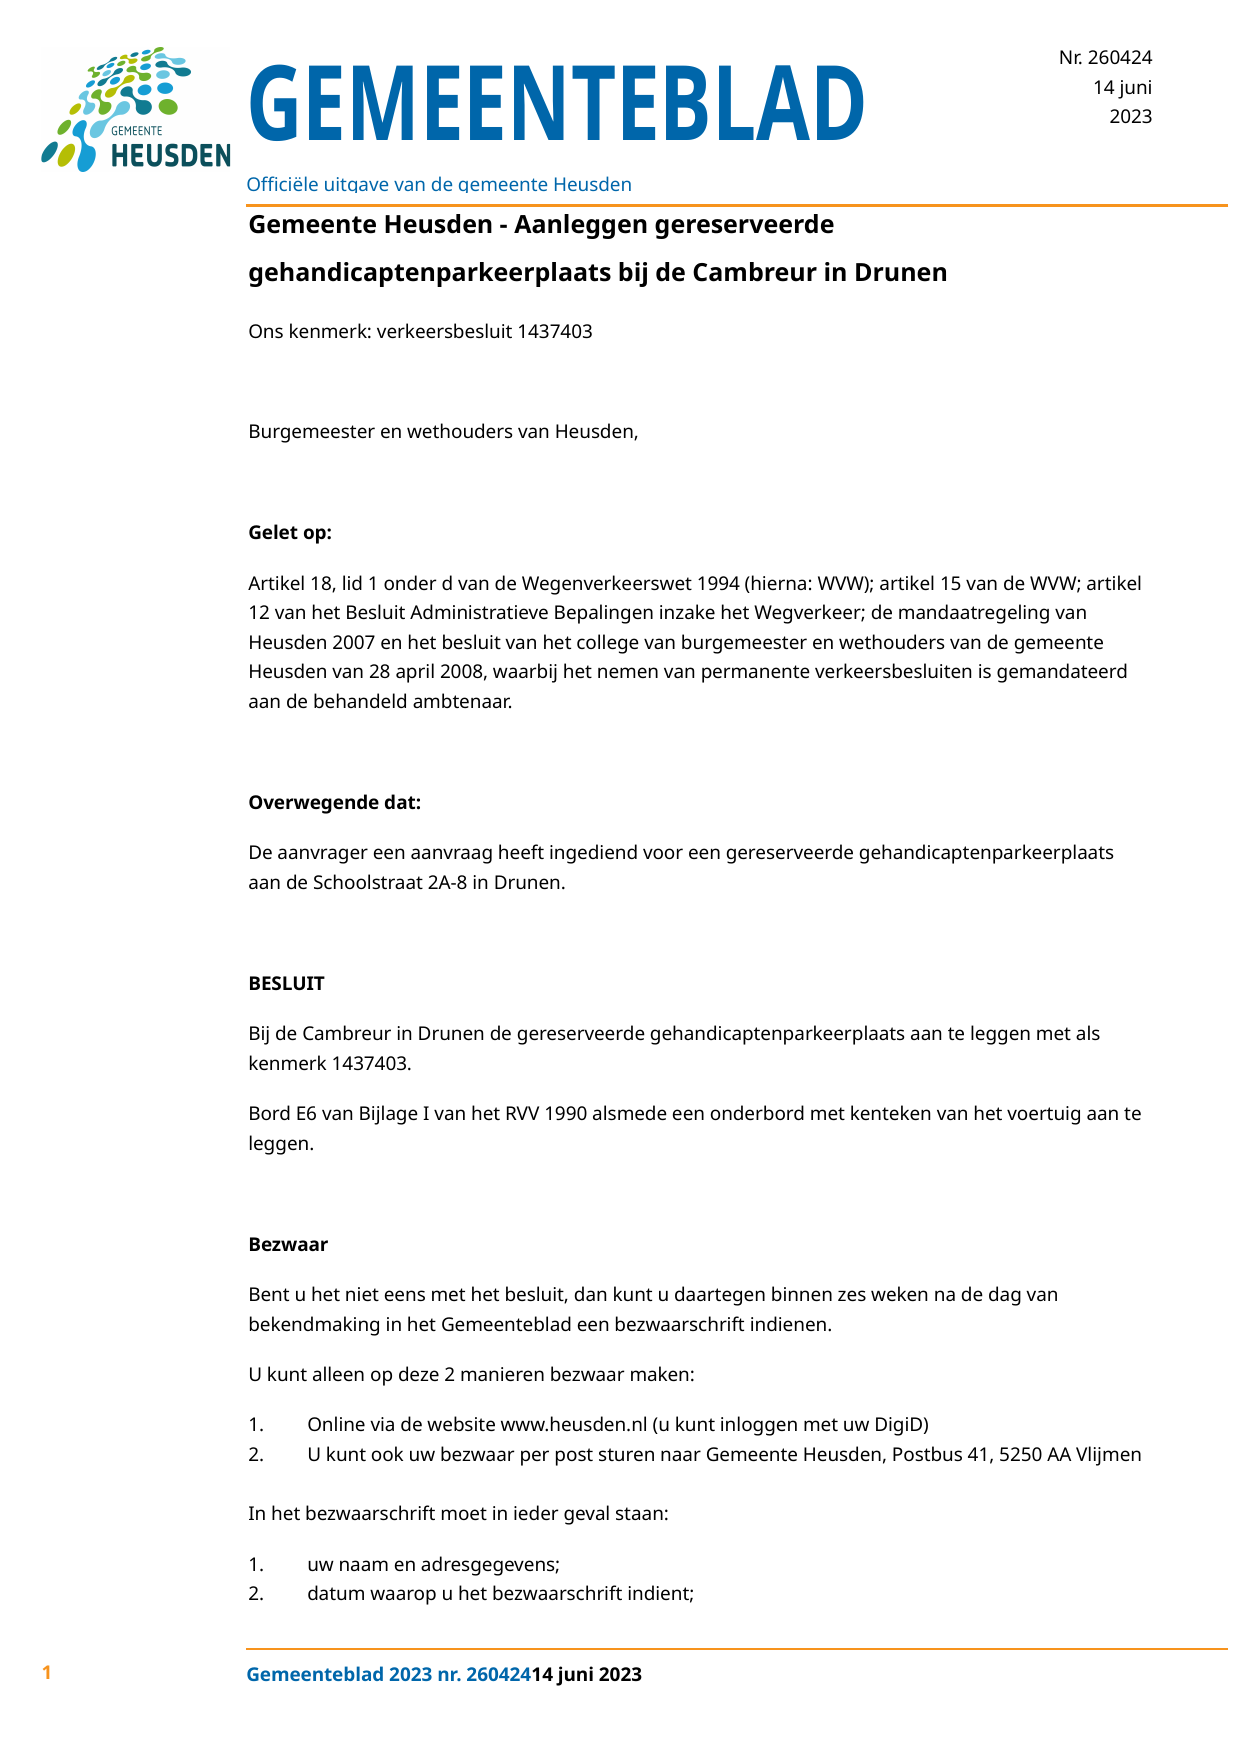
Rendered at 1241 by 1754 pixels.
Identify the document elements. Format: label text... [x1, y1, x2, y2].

text Burgemeester en wethouders van Heusden, [248, 419, 1152, 444]
picture [41, 47, 231, 172]
text De aanvrager een aanvraag heeft ingediend voor een gereserveerde gehandicaptenparkeerplaats aan de Schoolstraat 2A-8 in Drunen. [248, 839, 1152, 895]
text Overwegende dat: [248, 789, 1152, 815]
list U kunt ook uw bezwaar per post sturen naar Gemeente Heusden, Postbus 41, 5250 AA Vlijmen [248, 1441, 1152, 1467]
text In het bezwaarschrift moet in ieder geval staan: [248, 1500, 1152, 1526]
text Bezwaar [248, 1231, 1152, 1257]
text Bord E6 van Bijlage I van het RVV 1990 alsmede een onderbord met kenteken van het voertuig aan te leggen. [248, 1100, 1152, 1156]
text Ons kenmerk: verkeersbesluit 1437403 [248, 318, 1152, 344]
text BESLUIT [248, 970, 1152, 996]
list uw naam en adresgegevens; [248, 1551, 1152, 1577]
text Bij de Cambreur in Drunen de gereserveerde gehandicaptenparkeerplaats aan te leggen met als kenmerk 1437403. [248, 1020, 1152, 1076]
list Online via de website www.heusden.nl (u kunt inloggen met uw DigiD) [248, 1412, 1152, 1437]
list datum waarop u het bezwaarschrift indient; [248, 1580, 1152, 1606]
text Gelet op: [248, 519, 1152, 545]
text Bent u het niet eens met het besluit, dan kunt u daartegen binnen zes weken na de dag van bekendmaking in het Gemeenteblad een bezwaarschrift indienen. [248, 1281, 1152, 1337]
text U kunt alleen op deze 2 manieren bezwaar maken: [248, 1361, 1152, 1387]
text Artikel 18, lid 1 onder d van de Wegenverkeerswet 1994 (hierna: WVW); artikel 15 van de WVW; artikel 12 van het Besluit Administratieve Bepalingen inzake het Wegverkeer; de mandaatregeling van Heusden 2007 en het besluit van het college van burgemeester en wethouders van de gemeente Heusden van 28 april 2008, waarbij het nemen van permanente verkeersbesluiten is gemandateerd aan de behandeld ambtenaar. [248, 570, 1152, 714]
text Gemeente Heusden - Aanleggen gereserveerde gehandicaptenparkeerplaats bij de Cambreur in Drunen [248, 207, 1152, 288]
